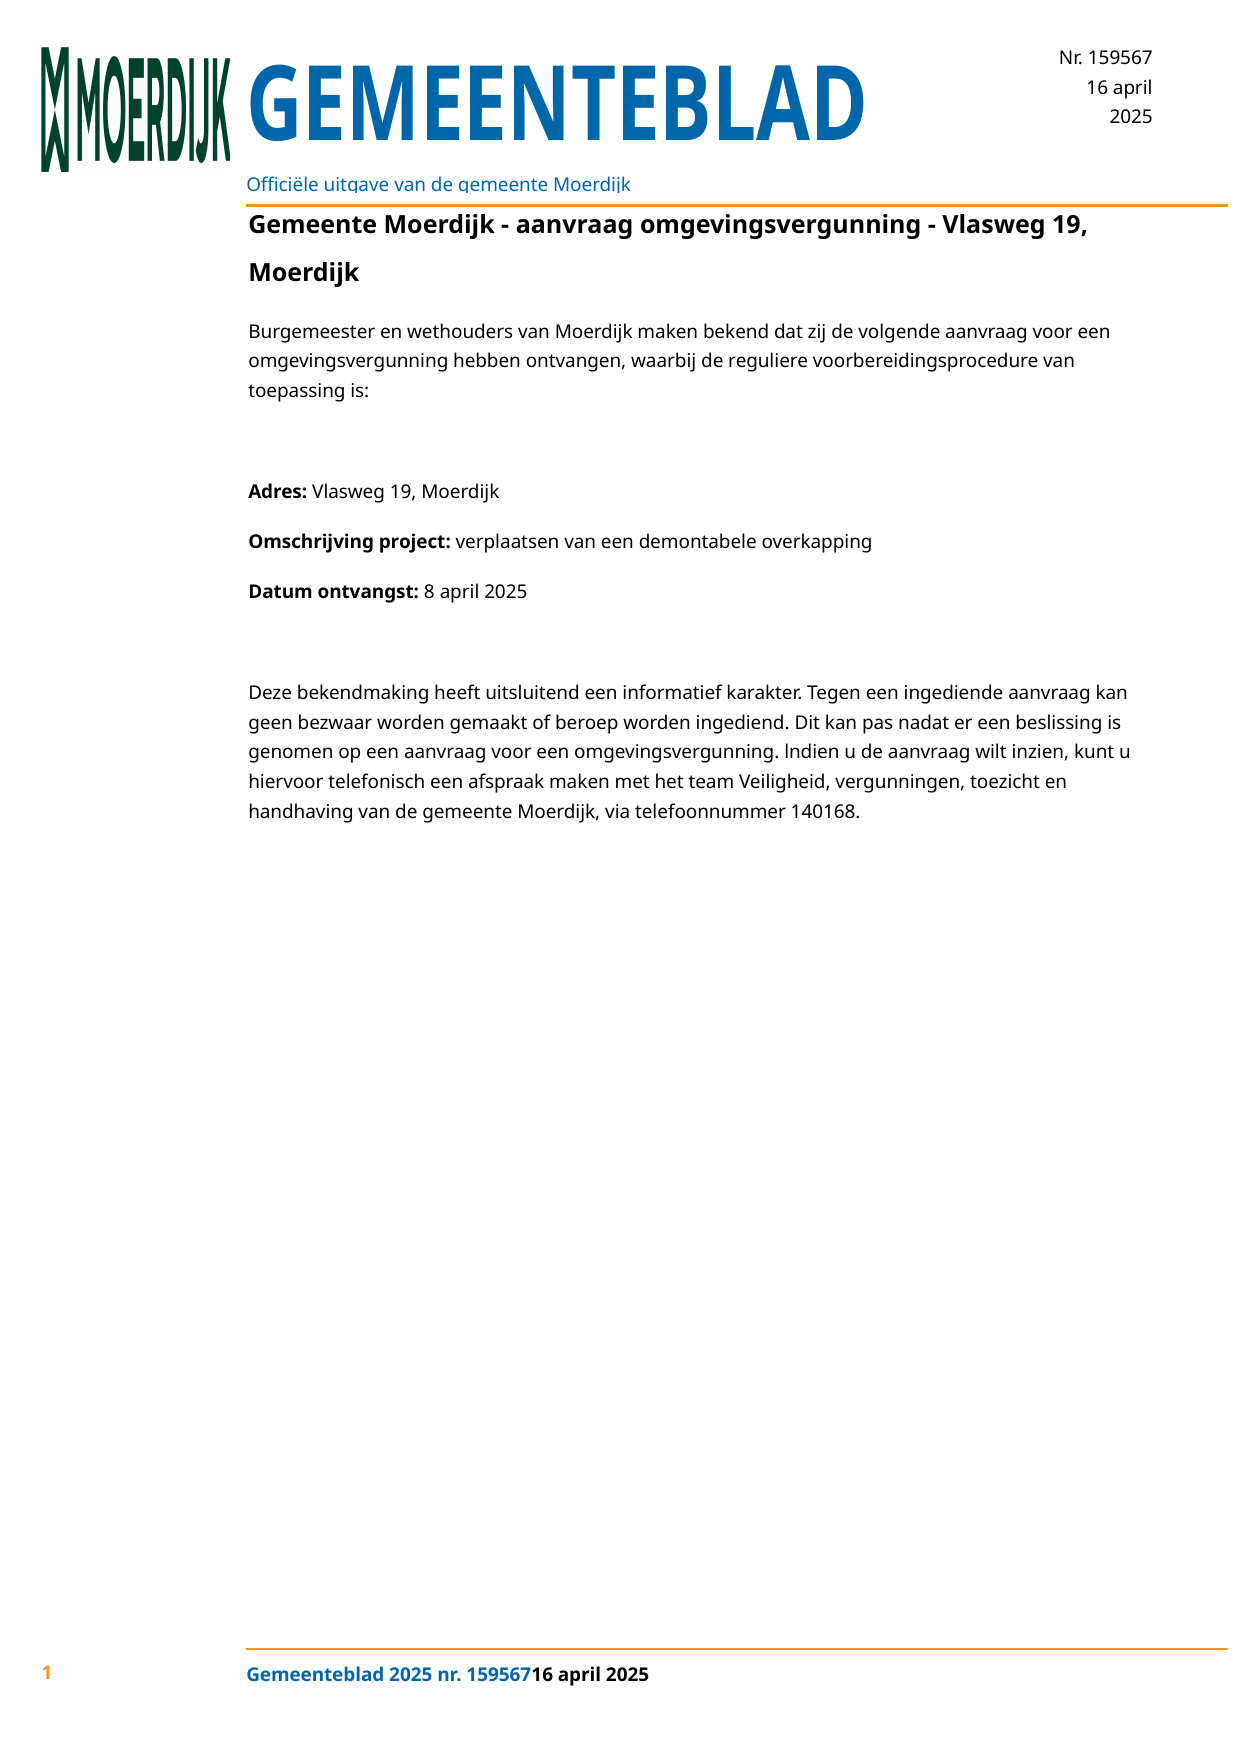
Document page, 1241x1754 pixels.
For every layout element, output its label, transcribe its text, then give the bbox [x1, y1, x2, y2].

text Gemeente Moerdijk - aanvraag omgevingsvergunning - Vlasweg 19, Moerdijk [248, 207, 1152, 288]
text Deze bekendmaking heeft uitsluitend een informatief karakter. Tegen een ingediende aanvraag kan geen bezwaar worden gemaakt of beroep worden ingediend. Dit kan pas nadat er een beslissing is genomen op een aanvraag voor een omgevingsvergunning. lndien u de aanvraag wilt inzien, kunt u hiervoor telefonisch een afspraak maken met het team Veiligheid, vergunningen, toezicht en handhaving van de gemeente Moerdijk, via telefoonnummer 140168. [248, 679, 1152, 824]
picture [41, 47, 231, 172]
text Datum ontvangst: 8 april 2025 [248, 579, 1152, 604]
text Burgemeester en wethouders van Moerdijk maken bekend dat zij de volgende aanvraag voor een omgevingsvergunning hebben ontvangen, waarbij de reguliere voorbereidingsprocedure van toepassing is: [248, 318, 1152, 403]
text Adres: Vlasweg 19, Moerdijk [248, 478, 1152, 504]
text Omschrijving project: verplaatsen van een demontabele overkapping [248, 528, 1152, 554]
